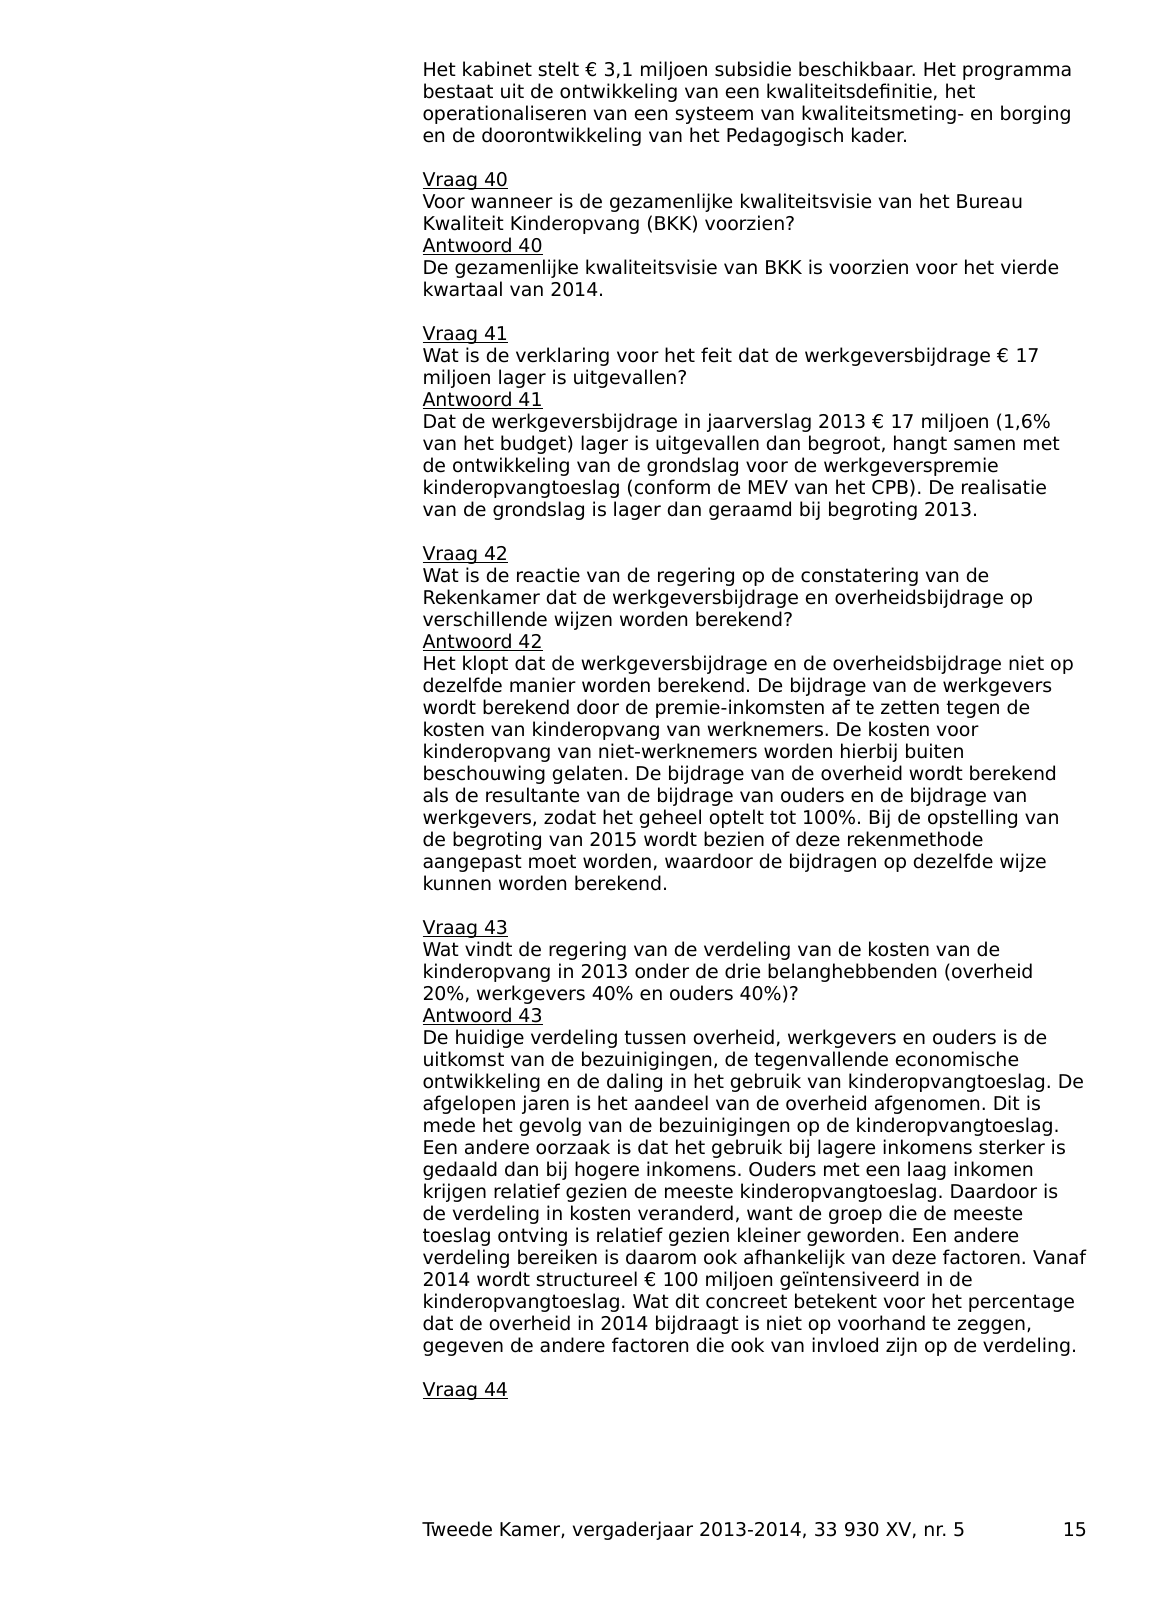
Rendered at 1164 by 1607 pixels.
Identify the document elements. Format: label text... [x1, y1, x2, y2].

text Voor wanneer is de gezamenlijke kwaliteitsvisie van het Bureau Kwaliteit Kinderopvang (BKK) voorzien? [422, 191, 1087, 235]
text Het klopt dat de werkgeversbijdrage en de overheidsbijdrage niet op dezelfde manier worden berekend. De bijdrage van de werkgevers wordt berekend door de premie-inkomsten af te zetten tegen de kosten van kinderopvang van werknemers. De kosten voor kinderopvang van niet-werknemers worden hierbij buiten beschouwing gelaten. De bijdrage van de overheid wordt berekend als de resultante van de bijdrage van ouders en de bijdrage van werkgevers, zodat het geheel optelt tot 100%. Bij de opstelling van de begroting van 2015 wordt bezien of deze rekenmethode aangepast moet worden, waardoor de bijdragen op dezelfde wijze kunnen worden berekend. [422, 653, 1087, 895]
text Dat de werkgeversbijdrage in jaarverslag 2013 € 17 miljoen (1,6% van het budget) lager is uitgevallen dan begroot, hangt samen met de ontwikkeling van de grondslag voor de werkgeverspremie kinderopvangtoeslag (conform de MEV van het CPB). De realisatie van de grondslag is lager dan geraamd bij begroting 2013. [422, 411, 1087, 521]
text De gezamenlijke kwaliteitsvisie van BKK is voorzien voor het vierde kwartaal van 2014. [422, 257, 1087, 301]
text Vraag 42 [422, 543, 1087, 565]
text De huidige verdeling tussen overheid, werkgevers en ouders is de uitkomst van de bezuinigingen, de tegenvallende economische ontwikkeling en de daling in het gebruik van kinderopvangtoeslag. De afgelopen jaren is het aandeel van de overheid afgenomen. Dit is mede het gevolg van de bezuinigingen op de kinderopvangtoeslag. Een andere oorzaak is dat het gebruik bij lagere inkomens sterker is gedaald dan bij hogere inkomens. Ouders met een laag inkomen krijgen relatief gezien de meeste kinderopvangtoeslag. Daardoor is de verdeling in kosten veranderd, want de groep die de meeste toeslag ontving is relatief gezien kleiner geworden. Een andere verdeling bereiken is daarom ook afhankelijk van deze factoren. Vanaf 2014 wordt structureel € 100 miljoen geïntensiveerd in de kinderopvangtoeslag. Wat dit concreet betekent voor het percentage dat de overheid in 2014 bijdraagt is niet op voorhand te zeggen, gegeven de andere factoren die ook van invloed zijn op de verdeling. [422, 1027, 1087, 1357]
text Wat is de verklaring voor het feit dat de werkgeversbijdrage € 17 miljoen lager is uitgevallen? [422, 345, 1087, 389]
text Het kabinet stelt € 3,1 miljoen subsidie beschikbaar. Het programma bestaat uit de ontwikkeling van een kwaliteitsdefinitie, het operationaliseren van een systeem van kwaliteitsmeting- en borging en de doorontwikkeling van het Pedagogisch kader. [422, 59, 1087, 147]
text Vraag 41 [422, 323, 1087, 345]
text Vraag 43 [422, 917, 1087, 939]
text Vraag 40 [422, 169, 1087, 191]
text Wat vindt de regering van de verdeling van de kosten van de kinderopvang in 2013 onder de drie belanghebbenden (overheid 20%, werkgevers 40% en ouders 40%)? [422, 939, 1087, 1005]
text Vraag 44 [422, 1379, 1087, 1401]
text Antwoord 41 [422, 389, 1087, 411]
text Antwoord 42 [422, 631, 1087, 653]
text Antwoord 43 [422, 1005, 1087, 1027]
text Antwoord 40 [422, 235, 1087, 257]
text Wat is de reactie van de regering op de constatering van de Rekenkamer dat de werkgeversbijdrage en overheidsbijdrage op verschillende wijzen worden berekend? [422, 565, 1087, 631]
